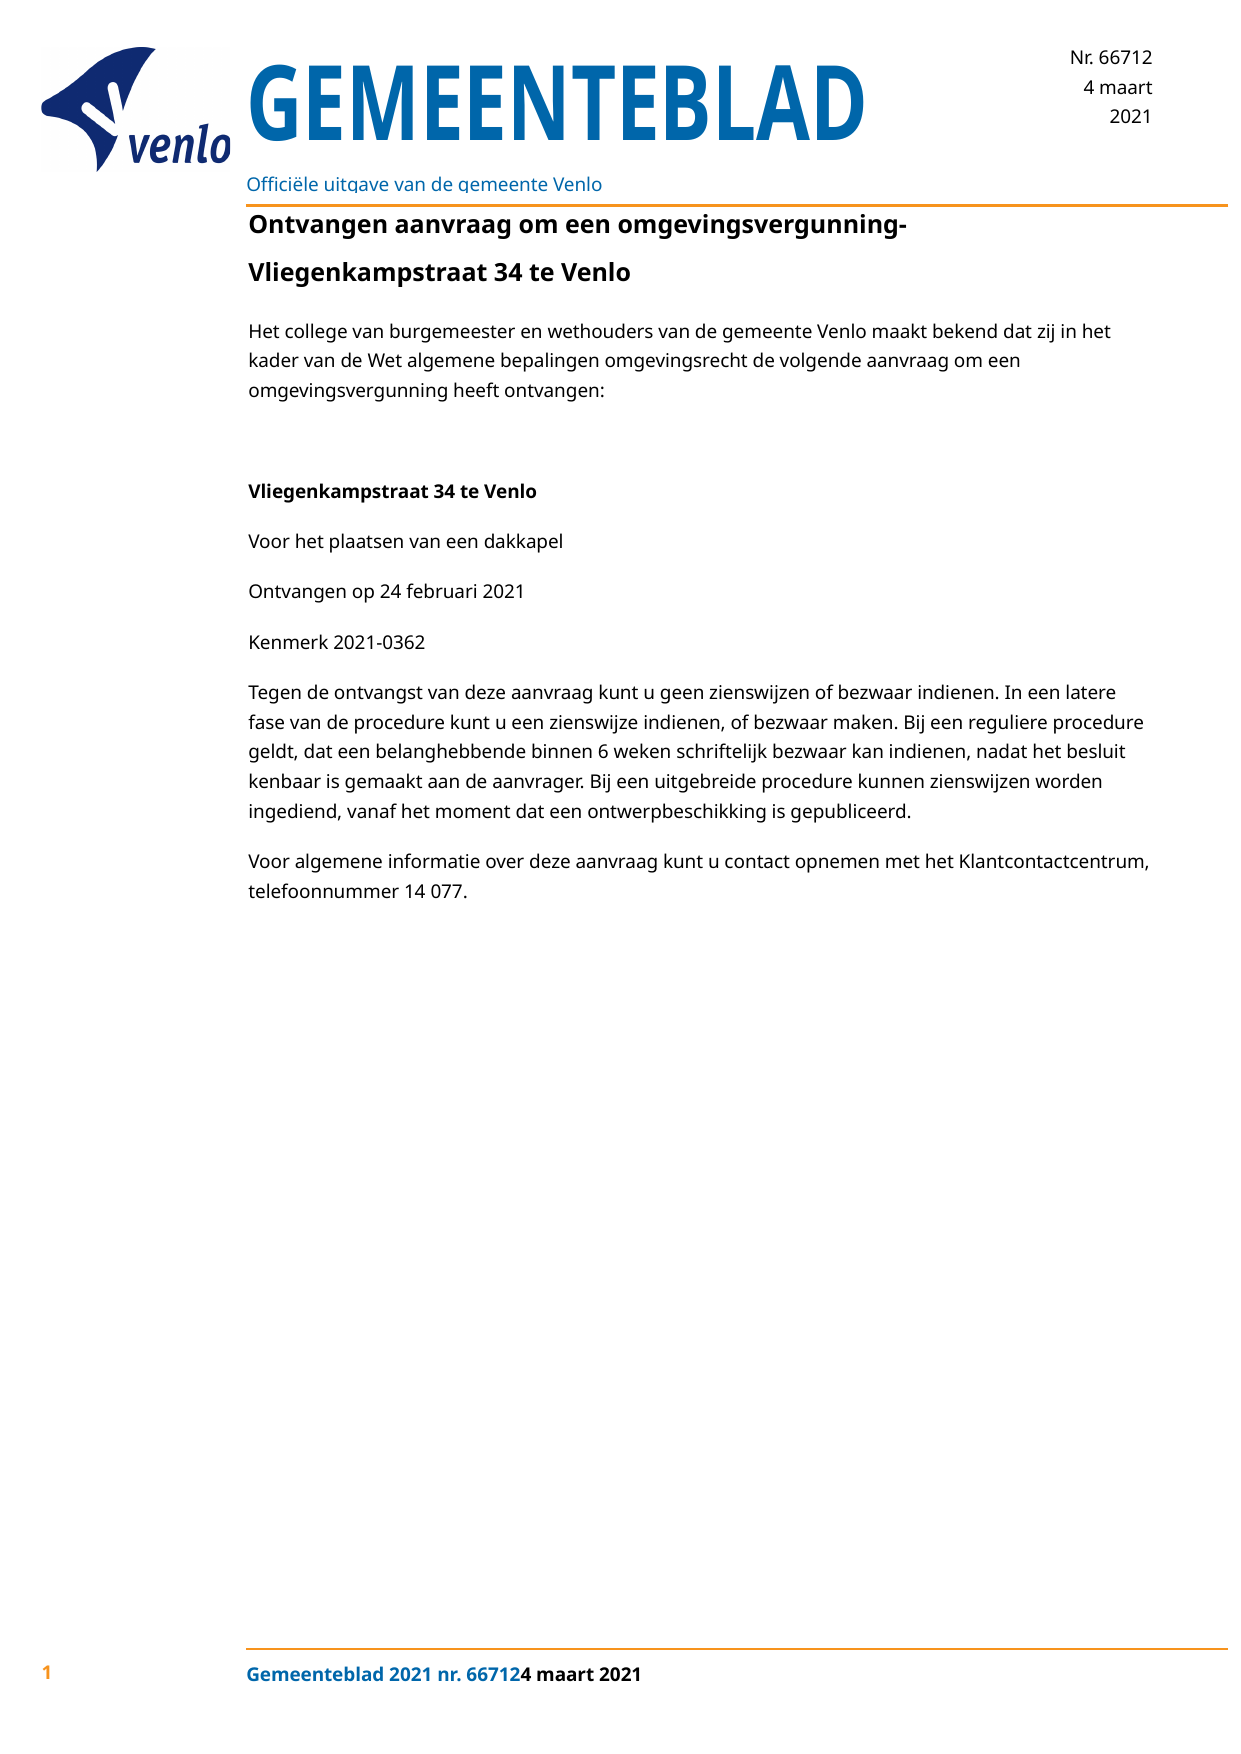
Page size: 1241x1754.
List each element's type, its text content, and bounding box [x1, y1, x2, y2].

text Ontvangen op 24 februari 2021 [248, 579, 1152, 604]
text Het college van burgemeester en wethouders van de gemeente Venlo maakt bekend dat zij in het kader van de Wet algemene bepalingen omgevingsrecht de volgende aanvraag om een omgevingsvergunning heeft ontvangen: [248, 318, 1152, 403]
text Kenmerk 2021-0362 [248, 629, 1152, 655]
text Voor algemene informatie over deze aanvraag kunt u contact opnemen met het Klantcontactcentrum, telefoonnummer 14 077. [248, 848, 1152, 904]
text Tegen de ontvangst van deze aanvraag kunt u geen zienswijzen of bezwaar indienen. In een latere fase van de procedure kunt u een zienswijze indienen, of bezwaar maken. Bij een reguliere procedure geldt, dat een belanghebbende binnen 6 weken schriftelijk bezwaar kan indienen, nadat het besluit kenbaar is gemaakt aan de aanvrager. Bij een uitgebreide procedure kunnen zienswijzen worden ingediend, vanaf het moment dat een ontwerpbeschikking is gepubliceerd. [248, 679, 1152, 824]
text Voor het plaatsen van een dakkapel [248, 528, 1152, 554]
picture [41, 47, 231, 172]
text Ontvangen aanvraag om een omgevingsvergunning- Vliegenkampstraat 34 te Venlo [248, 207, 1152, 288]
text Vliegenkampstraat 34 te Venlo [248, 478, 1152, 504]
